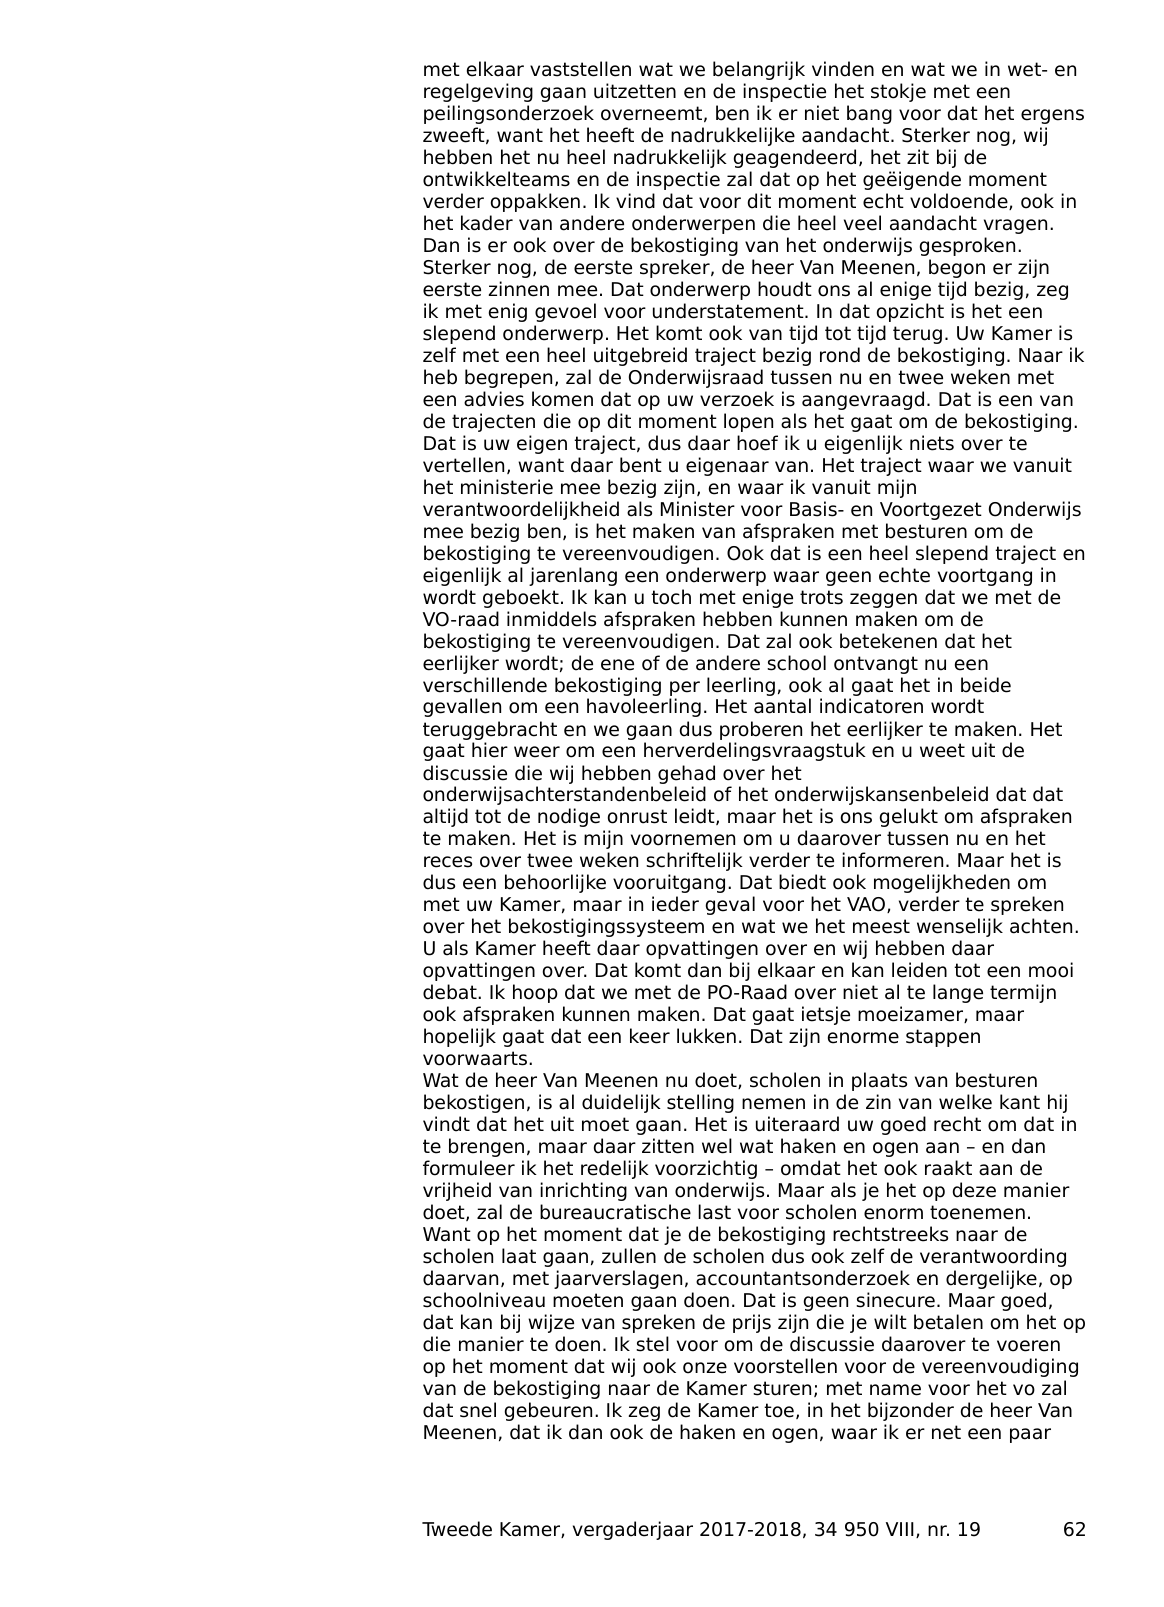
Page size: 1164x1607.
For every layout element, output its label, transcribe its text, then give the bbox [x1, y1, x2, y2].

text Wat de heer Van Meenen nu doet, scholen in plaats van besturen bekostigen, is al duidelijk stelling nemen in de zin van welke kant hij vindt dat het uit moet gaan. Het is uiteraard uw goed recht om dat in te brengen, maar daar zitten wel wat haken en ogen aan – en dan formuleer ik het redelijk voorzichtig – omdat het ook raakt aan de vrijheid van inrichting van onderwijs. Maar als je het op deze manier doet, zal de bureaucratische last voor scholen enorm toenemen. Want op het moment dat je de bekostiging rechtstreeks naar de scholen laat gaan, zullen de scholen dus ook zelf de verantwoording daarvan, met jaarverslagen, accountantsonderzoek en dergelijke, op schoolniveau moeten gaan doen. Dat is geen sinecure. Maar goed, dat kan bij wijze van spreken de prijs zijn die je wilt betalen om het op die manier te doen. Ik stel voor om de discussie daarover te voeren op het moment dat wij ook onze voorstellen voor de vereenvoudiging van de bekostiging naar de Kamer sturen; met name voor het vo zal dat snel gebeuren. Ik zeg de Kamer toe, in het bijzonder de heer Van Meenen, dat ik dan ook de haken en ogen, waar ik er net een paar [422, 1070, 1087, 1444]
text met elkaar vaststellen wat we belangrijk vinden en wat we in wet- en regelgeving gaan uitzetten en de inspectie het stokje met een peilingsonderzoek overneemt, ben ik er niet bang voor dat het ergens zweeft, want het heeft de nadrukkelijke aandacht. Sterker nog, wij hebben het nu heel nadrukkelijk geagendeerd, het zit bij de ontwikkelteams en de inspectie zal dat op het geëigende moment verder oppakken. Ik vind dat voor dit moment echt voldoende, ook in het kader van andere onderwerpen die heel veel aandacht vragen. [422, 59, 1087, 235]
text Dan is er ook over de bekostiging van het onderwijs gesproken. Sterker nog, de eerste spreker, de heer Van Meenen, begon er zijn eerste zinnen mee. Dat onderwerp houdt ons al enige tijd bezig, zeg ik met enig gevoel voor understatement. In dat opzicht is het een slepend onderwerp. Het komt ook van tijd tot tijd terug. Uw Kamer is zelf met een heel uitgebreid traject bezig rond de bekostiging. Naar ik heb begrepen, zal de Onderwijsraad tussen nu en twee weken met een advies komen dat op uw verzoek is aangevraagd. Dat is een van de trajecten die op dit moment lopen als het gaat om de bekostiging. Dat is uw eigen traject, dus daar hoef ik u eigenlijk niets over te vertellen, want daar bent u eigenaar van. Het traject waar we vanuit het ministerie mee bezig zijn, en waar ik vanuit mijn verantwoordelijkheid als Minister voor Basis- en Voortgezet Onderwijs mee bezig ben, is het maken van afspraken met besturen om de bekostiging te vereenvoudigen. Ook dat is een heel slepend traject en eigenlijk al jarenlang een onderwerp waar geen echte voortgang in wordt geboekt. Ik kan u toch met enige trots zeggen dat we met de VO-raad inmiddels afspraken hebben kunnen maken om de bekostiging te vereenvoudigen. Dat zal ook betekenen dat het eerlijker wordt; de ene of de andere school ontvangt nu een verschillende bekostiging per leerling, ook al gaat het in beide gevallen om een havoleerling. Het aantal indicatoren wordt teruggebracht en we gaan dus proberen het eerlijker te maken. Het gaat hier weer om een herverdelingsvraagstuk en u weet uit de discussie die wij hebben gehad over het onderwijsachterstandenbeleid of het onderwijskansenbeleid dat dat altijd tot de nodige onrust leidt, maar het is ons gelukt om afspraken te maken. Het is mijn voornemen om u daarover tussen nu en het reces over twee weken schriftelijk verder te informeren. Maar het is dus een behoorlijke vooruitgang. Dat biedt ook mogelijkheden om met uw Kamer, maar in ieder geval voor het VAO, verder te spreken over het bekostigingssysteem en wat we het meest wenselijk achten. U als Kamer heeft daar opvattingen over en wij hebben daar opvattingen over. Dat komt dan bij elkaar en kan leiden tot een mooi debat. Ik hoop dat we met de PO-Raad over niet al te lange termijn ook afspraken kunnen maken. Dat gaat ietsje moeizamer, maar hopelijk gaat dat een keer lukken. Dat zijn enorme stappen voorwaarts. [422, 235, 1087, 1070]
